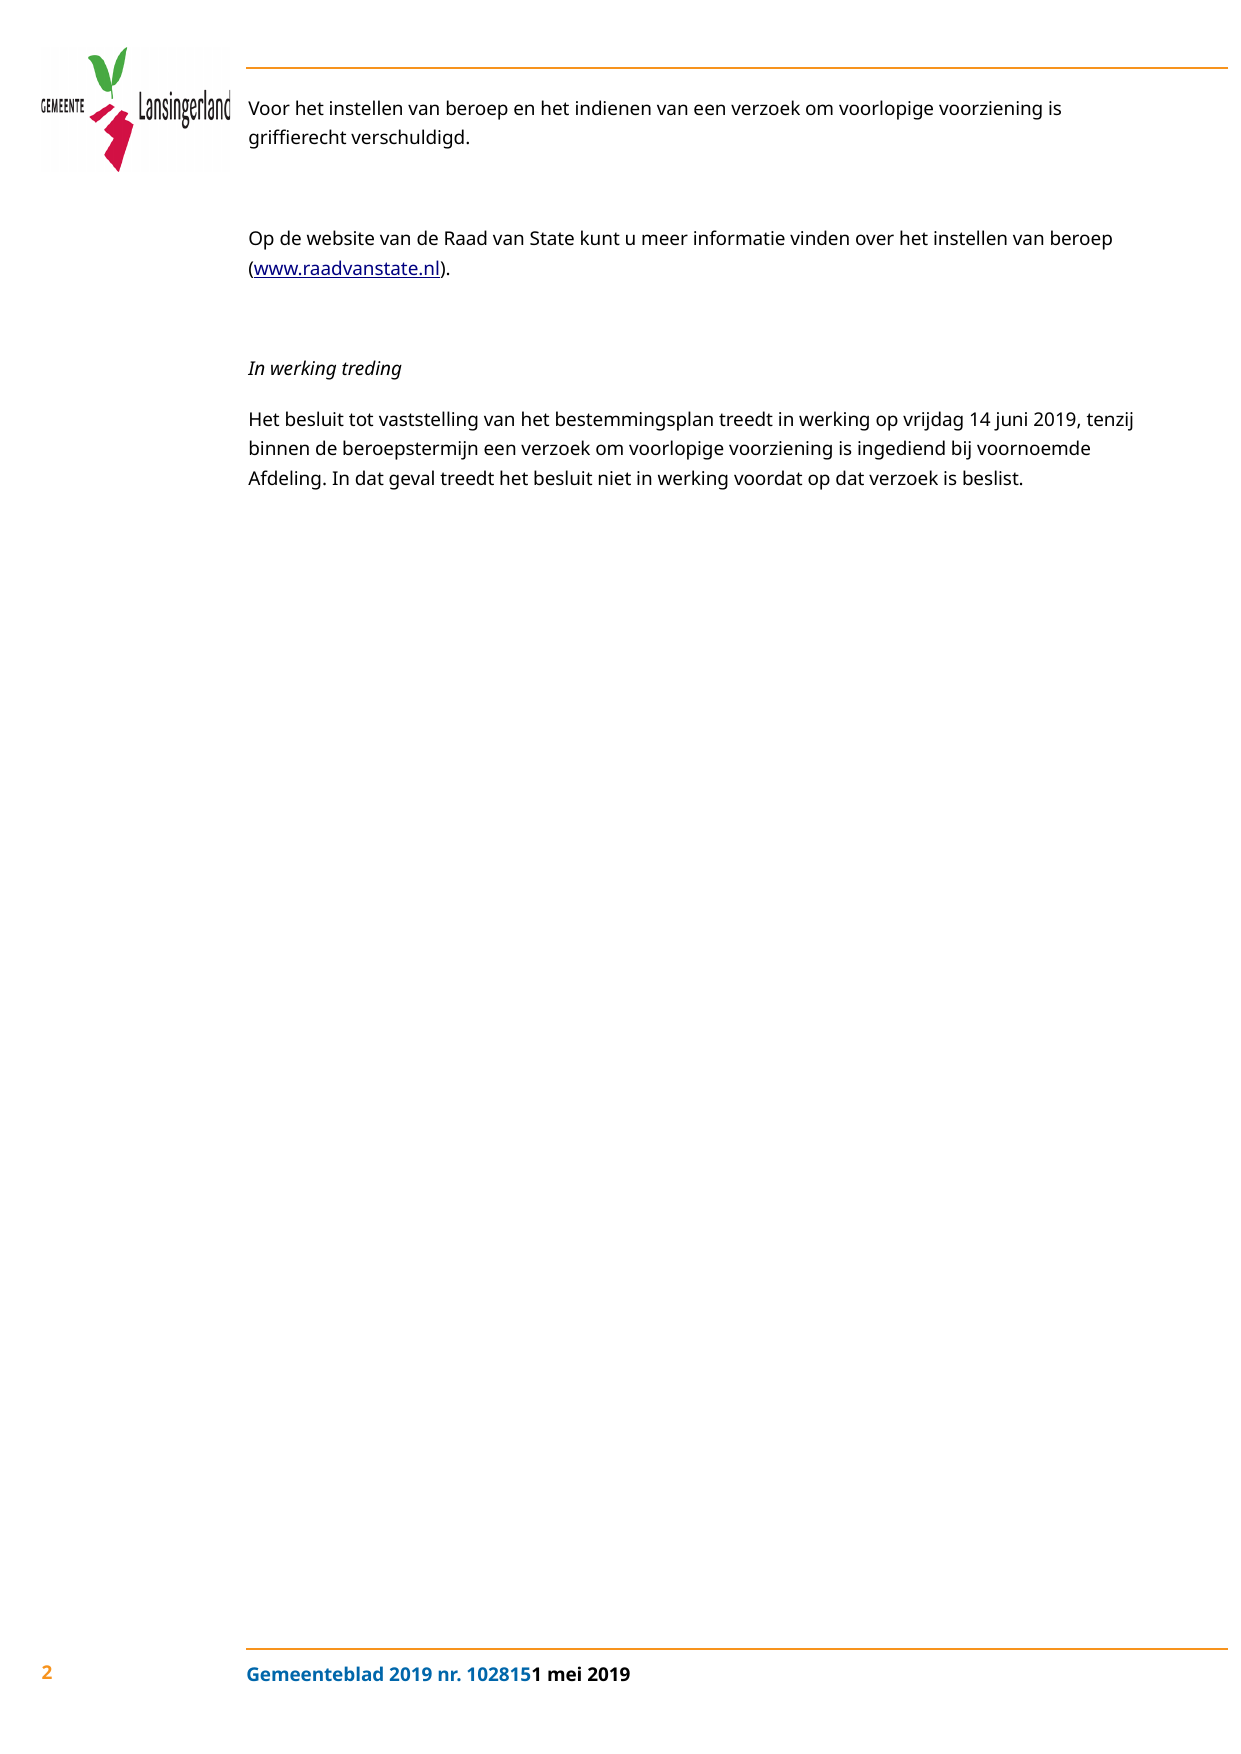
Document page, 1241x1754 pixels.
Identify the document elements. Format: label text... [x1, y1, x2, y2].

text Voor het instellen van beroep en het indienen van een verzoek om voorlopige voorziening is griffierecht verschuldigd. [248, 95, 1152, 150]
text Op de website van de Raad van State kunt u meer informatie vinden over het instellen van beroep (www.raadvanstate.nl). [248, 225, 1152, 281]
picture [41, 47, 231, 172]
text In werking treding [248, 356, 1152, 381]
text Het besluit tot vaststelling van het bestemmingsplan treedt in werking op vrijdag 14 juni 2019, tenzij binnen de beroepstermijn een verzoek om voorlopige voorziening is ingediend bij voornoemde Afdeling. In dat geval treedt het besluit niet in werking voordat op dat verzoek is beslist. [248, 406, 1152, 491]
